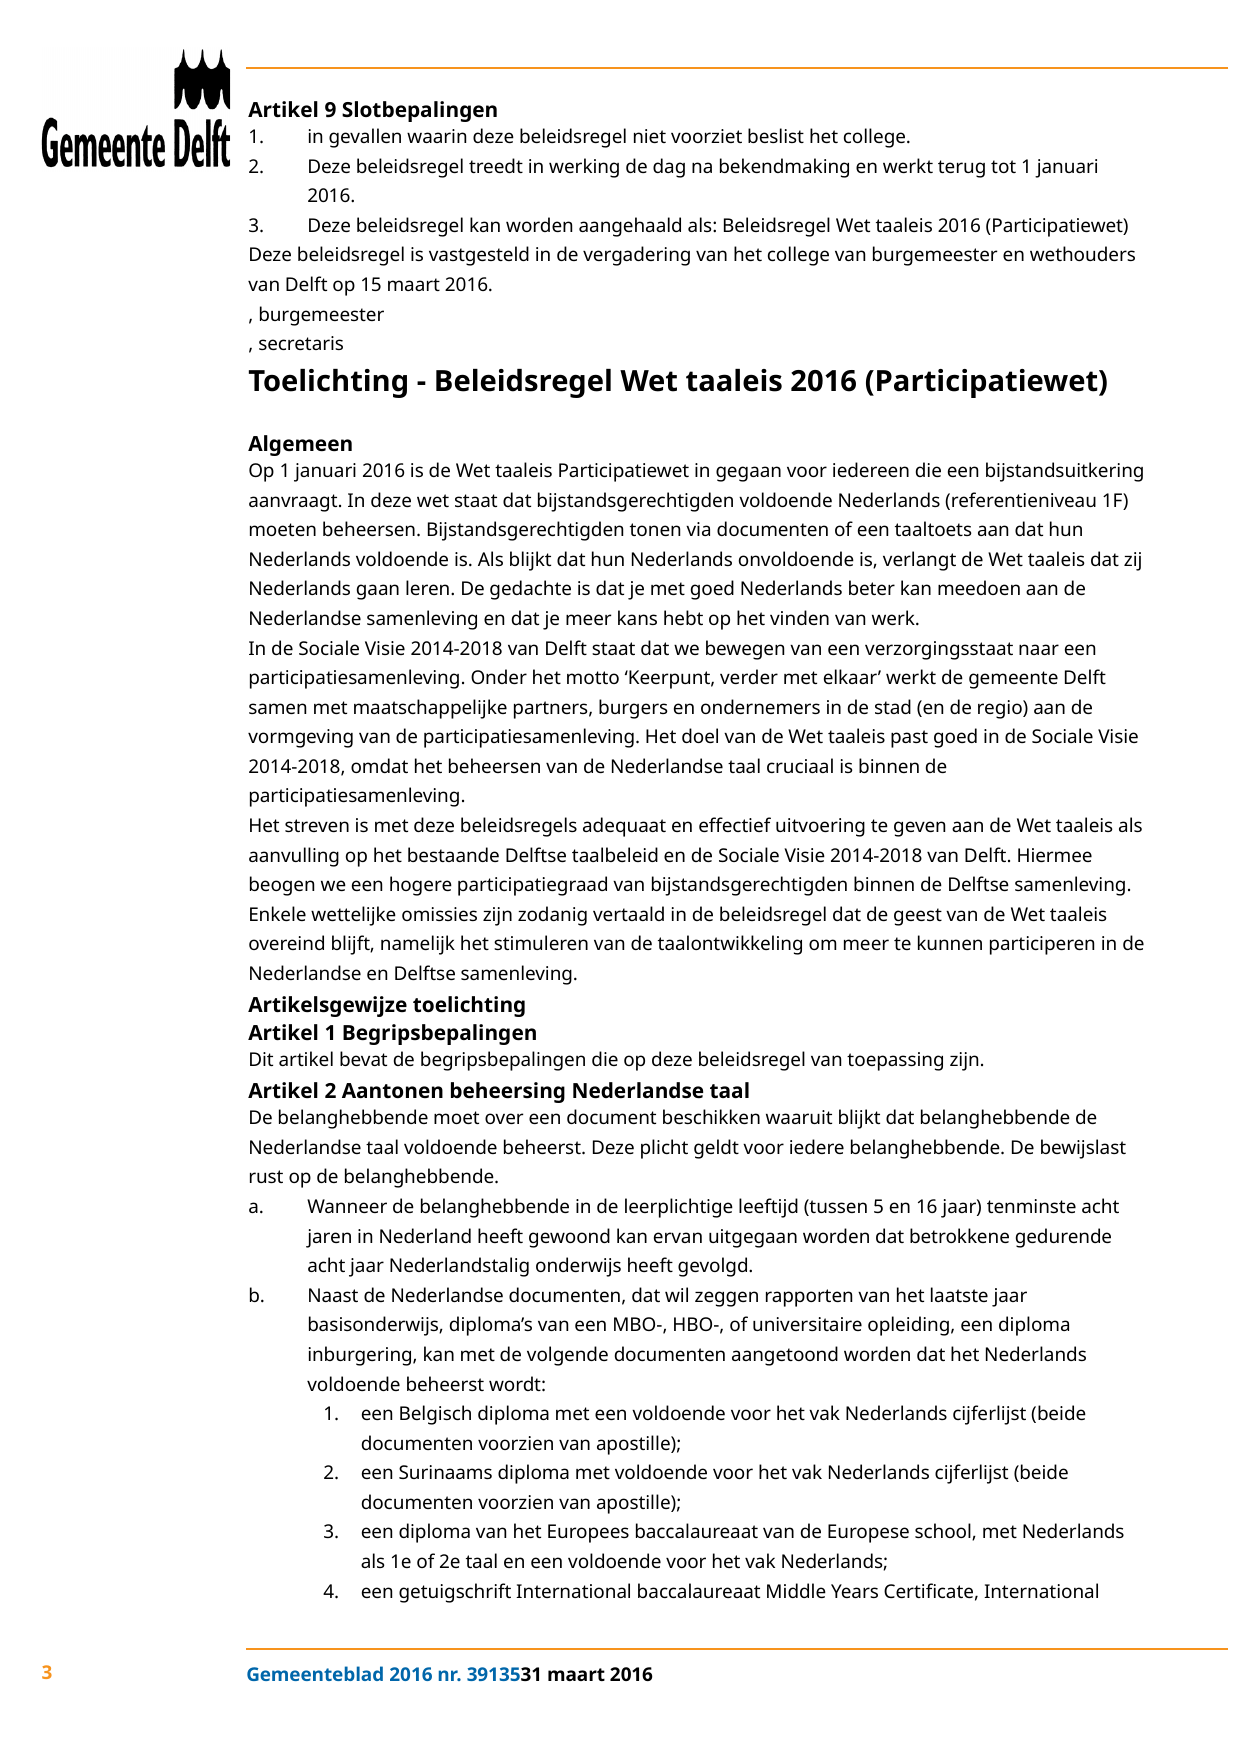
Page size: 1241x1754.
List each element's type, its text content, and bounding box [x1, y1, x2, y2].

list een diploma van het Europees baccalaureaat van de Europese school, met Nederlands als 1e of 2e taal en een voldoende voor het vak Nederlands; [323, 1519, 1152, 1574]
text Op 1 januari 2016 is de Wet taaleis Participatiewet in gegaan voor iedereen die een bijstandsuitkering aanvraagt. In deze wet staat dat bijstandsgerechtigden voldoende Nederlands (referentieniveau 1F) moeten beheersen. Bijstandsgerechtigden tonen via documenten of een taaltoets aan dat hun Nederlands voldoende is. Als blijkt dat hun Nederlands onvoldoende is, verlangt de Wet taaleis dat zij Nederlands gaan leren. De gedachte is dat je met goed Nederlands beter kan meedoen aan de Nederlandse samenleving en dat je meer kans hebt op het vinden van werk. [248, 457, 1152, 631]
list een Surinaams diploma met voldoende voor het vak Nederlands cijferlijst (beide documenten voorzien van apostille); [323, 1459, 1152, 1515]
text Artikel 1 Begripsbepalingen [248, 1018, 1152, 1047]
text Algemeen [248, 429, 1152, 457]
text Artikel 2 Aantonen beheersing Nederlandse taal [248, 1076, 1152, 1104]
picture [41, 47, 231, 172]
text Artikelsgewijze toelichting [248, 990, 1152, 1018]
list in gevallen waarin deze beleidsregel niet voorziet beslist het college. [248, 123, 1152, 149]
text , burgemeester [248, 301, 1152, 326]
text Artikel 9 Slotbepalingen [248, 95, 1152, 123]
text De belanghebbende moet over een document beschikken waaruit blijkt dat belanghebbende de Nederlandse taal voldoende beheerst. Deze plicht geldt voor iedere belanghebbende. De bewijslast rust op de belanghebbende. [248, 1104, 1152, 1189]
list Deze beleidsregel treedt in werking de dag na bekendmaking en werkt terug tot 1 januari 2016. [248, 153, 1152, 208]
list een getuigschrift International baccalaureaat Middle Years Certificate, International [323, 1578, 1152, 1604]
list Deze beleidsregel kan worden aangehaald als: Beleidsregel Wet taaleis 2016 (Participatiewet) [248, 212, 1152, 238]
list Naast de Nederlandse documenten, dat wil zeggen rapporten van het laatste jaar basisonderwijs, diploma’s van een MBO-, HBO-, of universitaire opleiding, een diploma inburgering, kan met de volgende documenten aangetoond worden dat het Nederlands voldoende beheerst wordt: [248, 1282, 1152, 1397]
list een Belgisch diploma met een voldoende voor het vak Nederlands cijferlijst (beide documenten voorzien van apostille); [323, 1400, 1152, 1456]
text Het streven is met deze beleidsregels adequaat en effectief uitvoering te geven aan de Wet taaleis als aanvulling op het bestaande Delftse taalbeleid en de Sociale Visie 2014-2018 van Delft. Hiermee beogen we een hogere participatiegraad van bijstandsgerechtigden binnen de Delftse samenleving. Enkele wettelijke omissies zijn zodanig vertaald in de beleidsregel dat de geest van de Wet taaleis overeind blijft, namelijk het stimuleren van de taalontwikkeling om meer te kunnen participeren in de Nederlandse en Delftse samenleving. [248, 812, 1152, 986]
list Wanneer de belanghebbende in de leerplichtige leeftijd (tussen 5 en 16 jaar) tenminste acht jaren in Nederland heeft gewoond kan ervan uitgegaan worden dat betrokkene gedurende acht jaar Nederlandstalig onderwijs heeft gevolgd. [248, 1193, 1152, 1278]
text In de Sociale Visie 2014-2018 van Delft staat dat we bewegen van een verzorgingsstaat naar een participatiesamenleving. Onder het motto ‘Keerpunt, verder met elkaar’ werkt de gemeente Delft samen met maatschappelijke partners, burgers en ondernemers in de stad (en de regio) aan de vormgeving van de participatiesamenleving. Het doel van de Wet taaleis past goed in de Sociale Visie 2014-2018, omdat het beheersen van de Nederlandse taal cruciaal is binnen de participatiesamenleving. [248, 635, 1152, 808]
text Dit artikel bevat de begripsbepalingen die op deze beleidsregel van toepassing zijn. [248, 1047, 1152, 1072]
text Toelichting - Beleidsregel Wet taaleis 2016 (Participatiewet) [248, 360, 1152, 399]
text , secretaris [248, 330, 1152, 356]
text Deze beleidsregel is vastgesteld in de vergadering van het college van burgemeester en wethouders van Delft op 15 maart 2016. [248, 242, 1152, 297]
